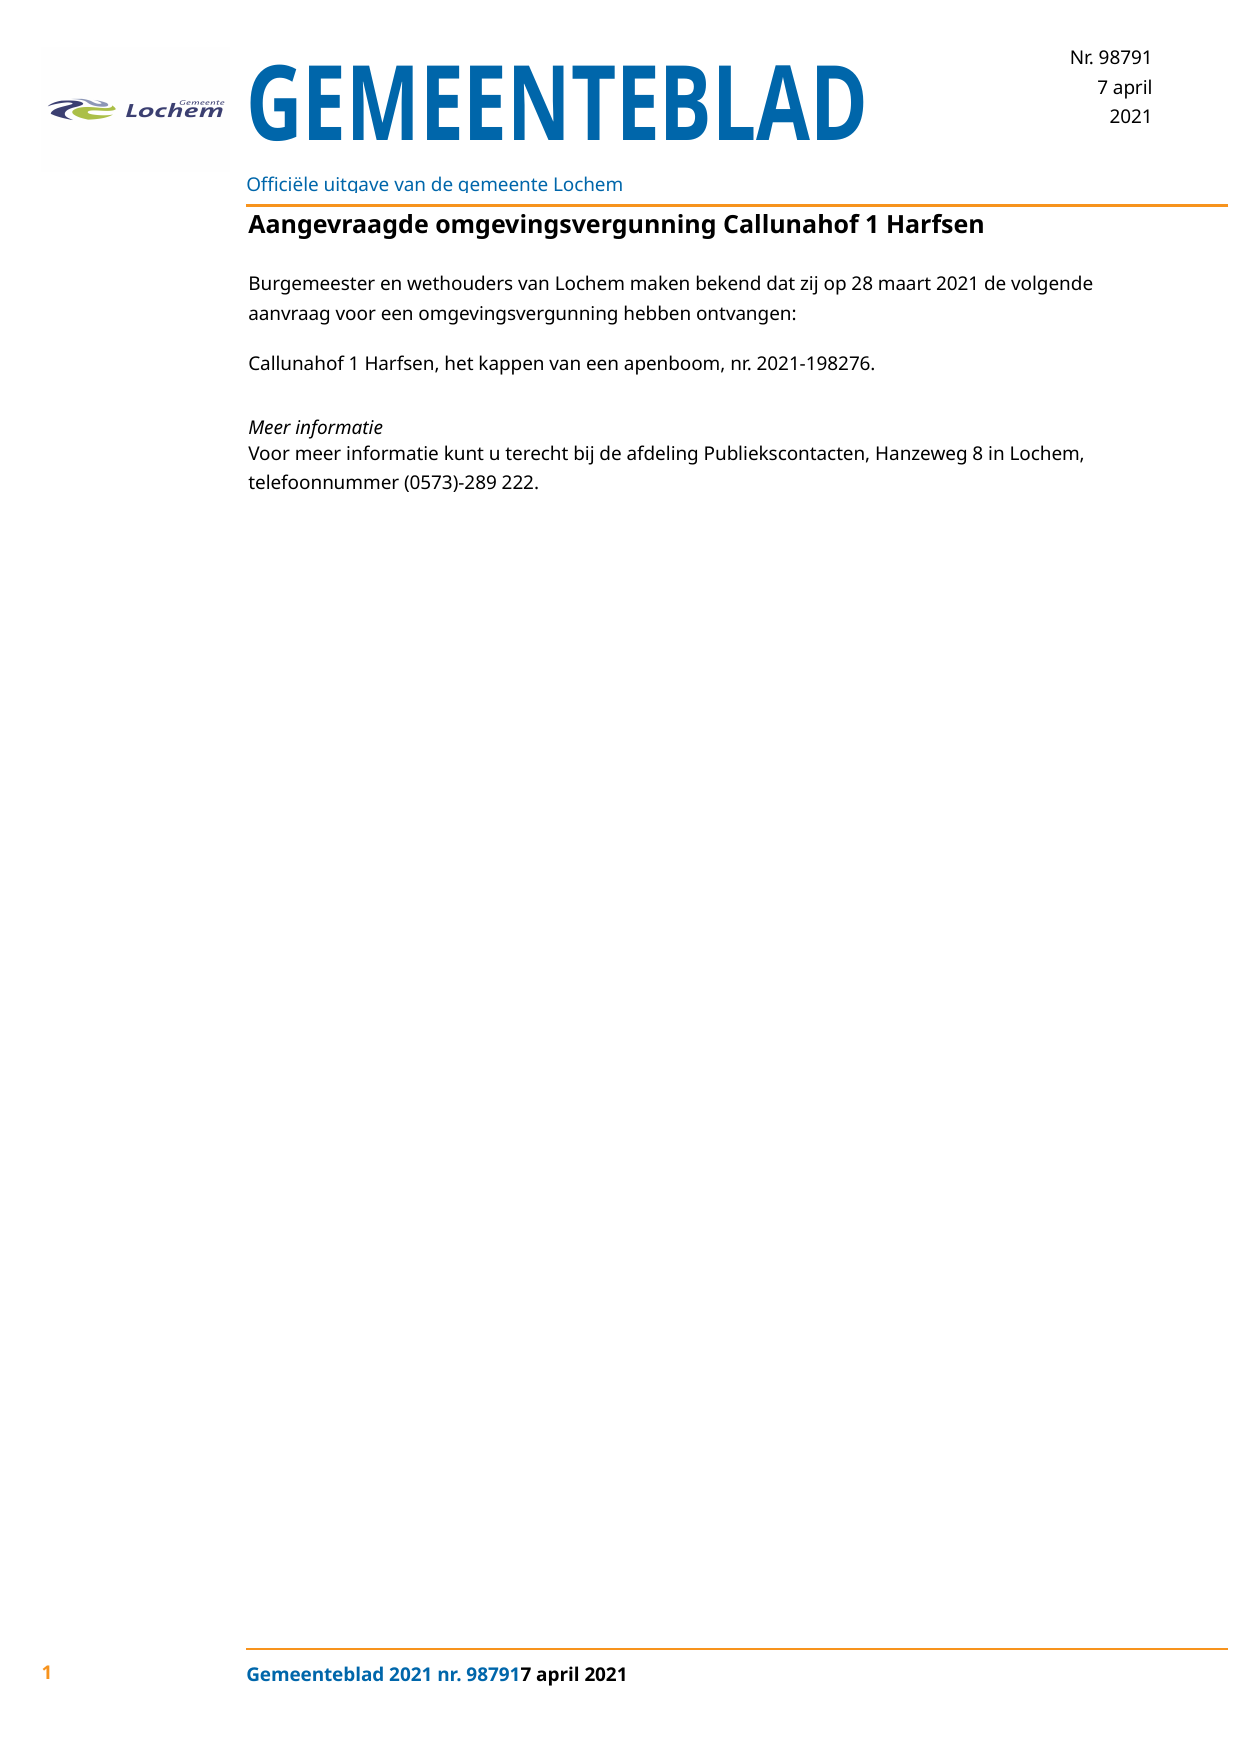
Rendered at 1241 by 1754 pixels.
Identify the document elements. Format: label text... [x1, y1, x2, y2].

text Aangevraagde omgevingsvergunning Callunahof 1 Harfsen [248, 207, 1152, 241]
text Voor meer informatie kunt u terecht bij de afdeling Publiekscontacten, Hanzeweg 8 in Lochem, telefoonnummer (0573)-289 222. [248, 440, 1152, 495]
text Callunahof 1 Harfsen, het kappen van een apenboom, nr. 2021-198276. [248, 350, 1152, 376]
text Burgemeester en wethouders van Lochem maken bekend dat zij op 28 maart 2021 de volgende aanvraag voor een omgevingsvergunning hebben ontvangen: [248, 270, 1152, 326]
text Meer informatie [248, 414, 1152, 440]
picture [41, 47, 231, 172]
